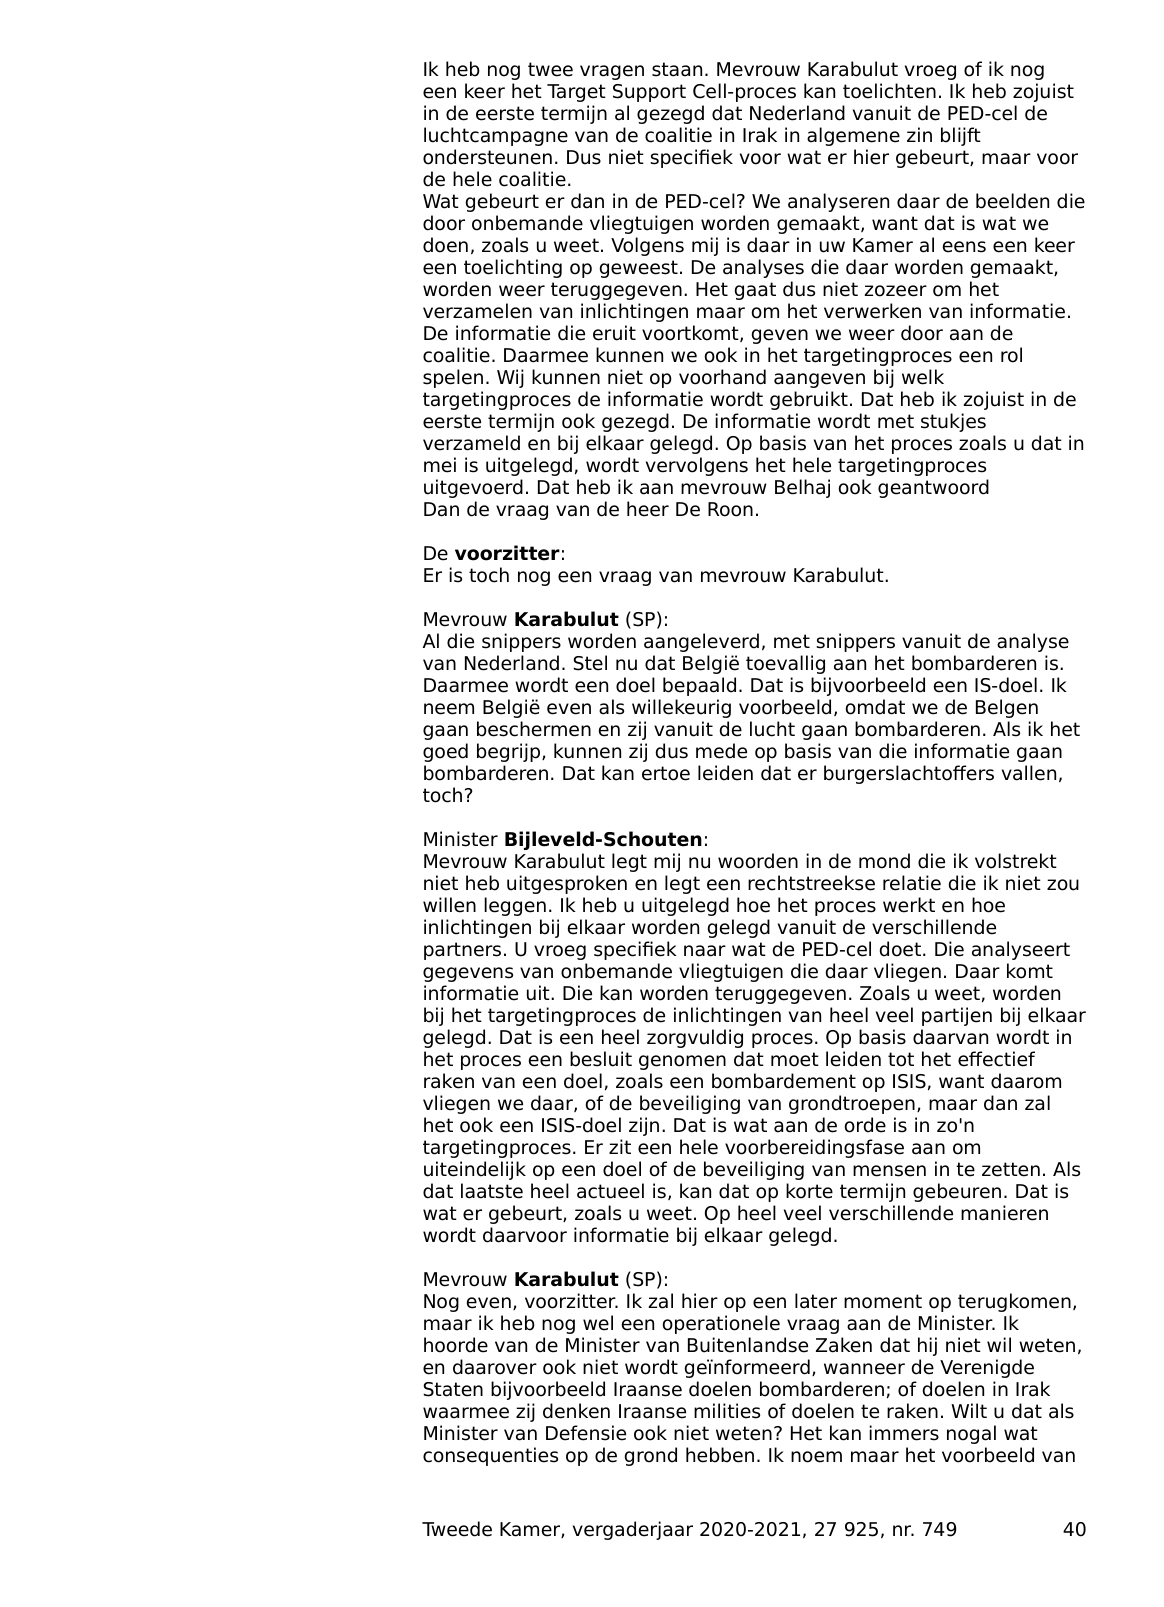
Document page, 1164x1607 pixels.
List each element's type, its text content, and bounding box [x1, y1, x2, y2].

text Minister Bijleveld-Schouten: [422, 829, 1087, 851]
text Dan de vraag van de heer De Roon. [422, 499, 1087, 521]
text Al die snippers worden aangeleverd, met snippers vanuit de analyse van Nederland. Stel nu dat België toevallig aan het bombarderen is. Daarmee wordt een doel bepaald. Dat is bijvoorbeeld een IS-doel. Ik neem België even als willekeurig voorbeeld, omdat we de Belgen gaan beschermen en zij vanuit de lucht gaan bombarderen. Als ik het goed begrijp, kunnen zij dus mede op basis van die informatie gaan bombarderen. Dat kan ertoe leiden dat er burgerslachtoffers vallen, toch? [422, 631, 1087, 807]
text Mevrouw Karabulut (SP): [422, 609, 1087, 631]
text Mevrouw Karabulut (SP): [422, 1269, 1087, 1291]
text Mevrouw Karabulut legt mij nu woorden in de mond die ik volstrekt niet heb uitgesproken en legt een rechtstreekse relatie die ik niet zou willen leggen. Ik heb u uitgelegd hoe het proces werkt en hoe inlichtingen bij elkaar worden gelegd vanuit de verschillende partners. U vroeg specifiek naar wat de PED-cel doet. Die analyseert gegevens van onbemande vliegtuigen die daar vliegen. Daar komt informatie uit. Die kan worden teruggegeven. Zoals u weet, worden bij het targetingproces de inlichtingen van heel veel partijen bij elkaar gelegd. Dat is een heel zorgvuldig proces. Op basis daarvan wordt in het proces een besluit genomen dat moet leiden tot het effectief raken van een doel, zoals een bombardement op ISIS, want daarom vliegen we daar, of de beveiliging van grondtroepen, maar dan zal het ook een ISIS-doel zijn. Dat is wat aan de orde is in zo'n targetingproces. Er zit een hele voorbereidingsfase aan om uiteindelijk op een doel of de beveiliging van mensen in te zetten. Als dat laatste heel actueel is, kan dat op korte termijn gebeuren. Dat is wat er gebeurt, zoals u weet. Op heel veel verschillende manieren wordt daarvoor informatie bij elkaar gelegd. [422, 851, 1087, 1247]
text Er is toch nog een vraag van mevrouw Karabulut. [422, 565, 1087, 587]
text Nog even, voorzitter. Ik zal hier op een later moment op terugkomen, maar ik heb nog wel een operationele vraag aan de Minister. Ik hoorde van de Minister van Buitenlandse Zaken dat hij niet wil weten, en daarover ook niet wordt geïnformeerd, wanneer de Verenigde Staten bijvoorbeeld Iraanse doelen bombarderen; of doelen in Irak waarmee zij denken Iraanse milities of doelen te raken. Wilt u dat als Minister van Defensie ook niet weten? Het kan immers nogal wat consequenties op de grond hebben. Ik noem maar het voorbeeld van [422, 1291, 1087, 1467]
text De voorzitter: [422, 543, 1087, 565]
text Ik heb nog twee vragen staan. Mevrouw Karabulut vroeg of ik nog een keer het Target Support Cell-proces kan toelichten. Ik heb zojuist in de eerste termijn al gezegd dat Nederland vanuit de PED-cel de luchtcampagne van de coalitie in Irak in algemene zin blijft ondersteunen. Dus niet specifiek voor wat er hier gebeurt, maar voor de hele coalitie. [422, 59, 1087, 191]
text Wat gebeurt er dan in de PED-cel? We analyseren daar de beelden die door onbemande vliegtuigen worden gemaakt, want dat is wat we doen, zoals u weet. Volgens mij is daar in uw Kamer al eens een keer een toelichting op geweest. De analyses die daar worden gemaakt, worden weer teruggegeven. Het gaat dus niet zozeer om het verzamelen van inlichtingen maar om het verwerken van informatie. De informatie die eruit voortkomt, geven we weer door aan de coalitie. Daarmee kunnen we ook in het targetingproces een rol spelen. Wij kunnen niet op voorhand aangeven bij welk targetingproces de informatie wordt gebruikt. Dat heb ik zojuist in de eerste termijn ook gezegd. De informatie wordt met stukjes verzameld en bij elkaar gelegd. Op basis van het proces zoals u dat in mei is uitgelegd, wordt vervolgens het hele targetingproces uitgevoerd. Dat heb ik aan mevrouw Belhaj ook geantwoord [422, 191, 1087, 499]
